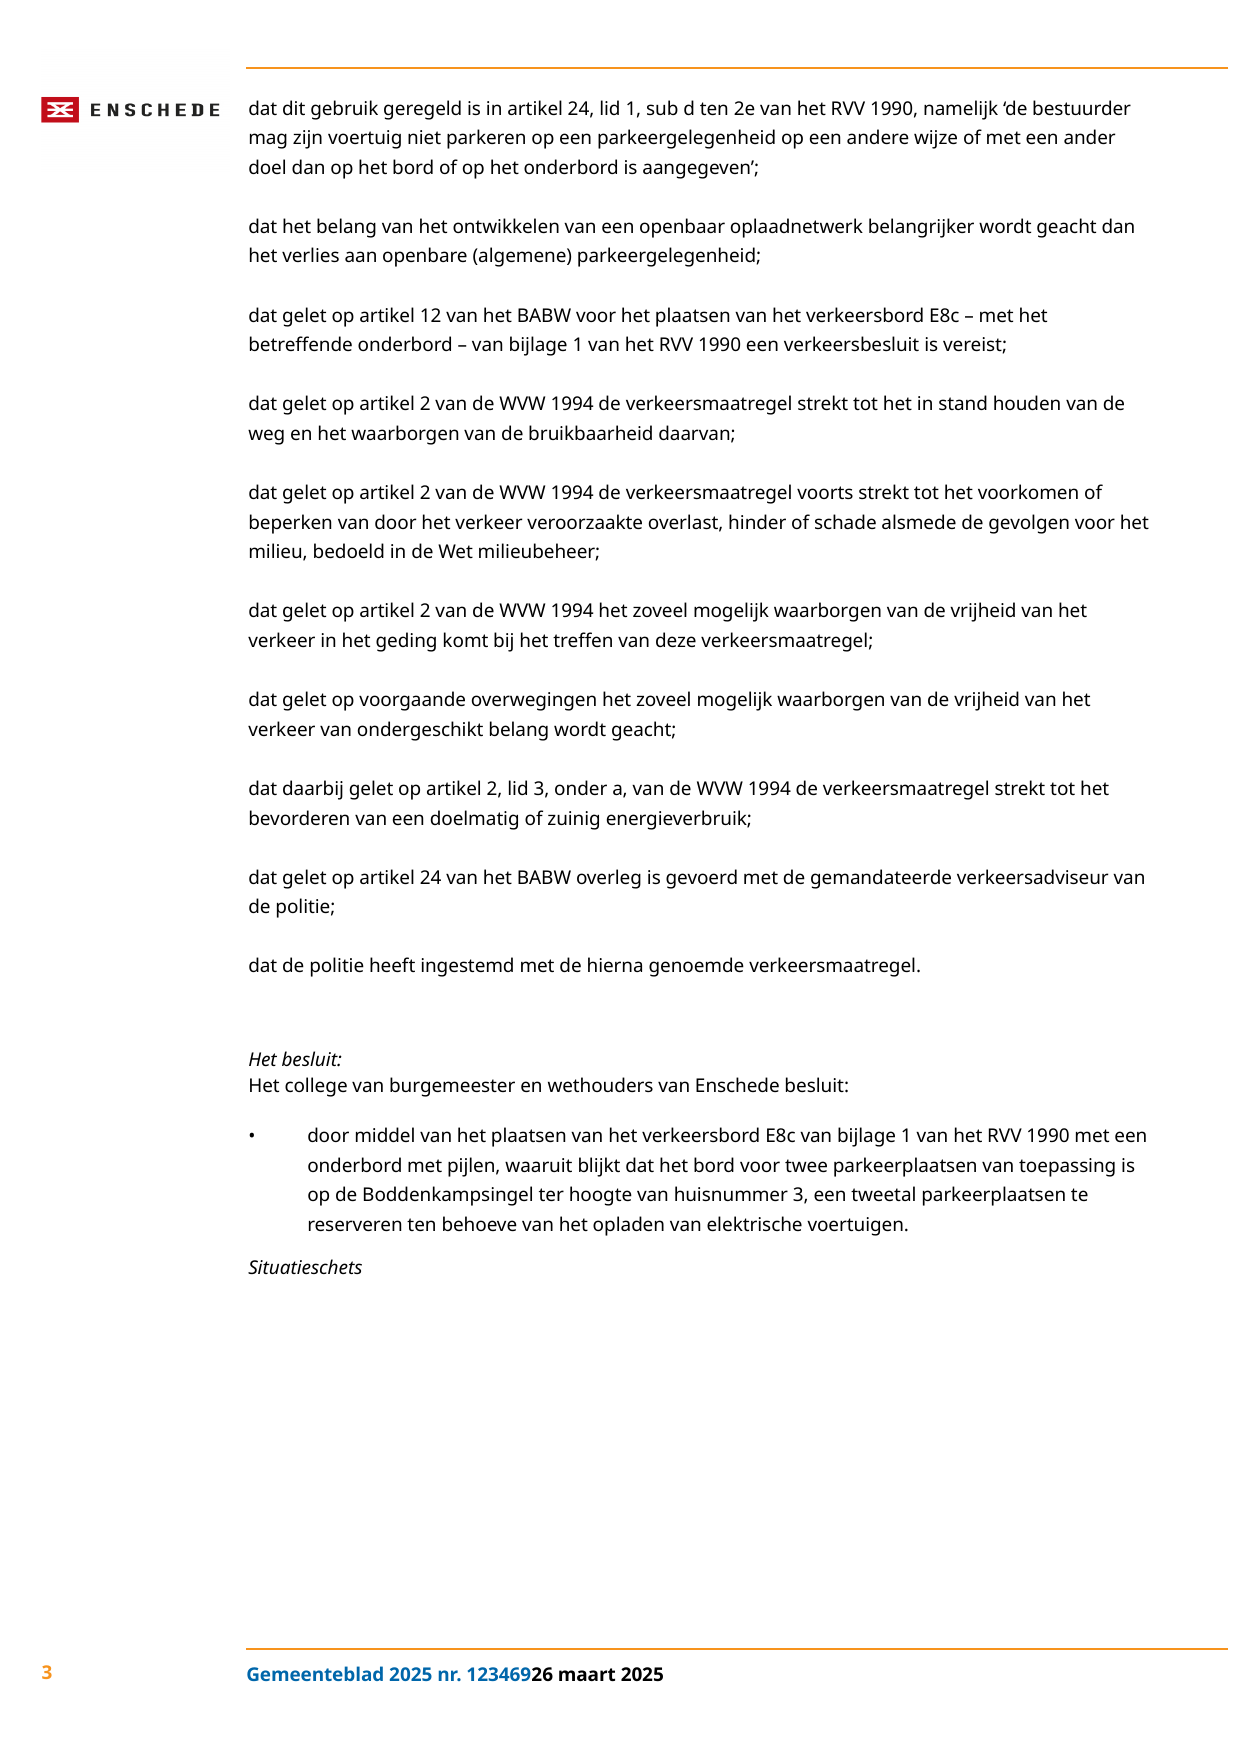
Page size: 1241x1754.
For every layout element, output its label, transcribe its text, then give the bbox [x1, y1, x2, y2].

text dat gelet op artikel 2 van de WVW 1994 de verkeersmaatregel strekt tot het in stand houden van de weg en het waarborgen van de bruikbaarheid daarvan; [248, 391, 1152, 446]
text dat gelet op voorgaande overwegingen het zoveel mogelijk waarborgen van de vrijheid van het verkeer van ondergeschikt belang wordt geacht; [248, 686, 1152, 742]
text dat gelet op artikel 2 van de WVW 1994 de verkeersmaatregel voorts strekt tot het voorkomen of beperken van door het verkeer veroorzaakte overlast, hinder of schade alsmede de gevolgen voor het milieu, bedoeld in de Wet milieubeheer; [248, 479, 1152, 564]
picture [41, 47, 231, 172]
text dat de politie heeft ingestemd met de hierna genoemde verkeersmaatregel. [248, 953, 1152, 978]
text Het besluit: [248, 1046, 1152, 1072]
text dat dit gebruik geregeld is in artikel 24, lid 1, sub d ten 2e van het RVV 1990, namelijk ‘de bestuurder mag zijn voertuig niet parkeren op een parkeergelegenheid op een andere wijze of met een ander doel dan op het bord of op het onderbord is aangegeven’; [248, 95, 1152, 180]
text Het college van burgemeester en wethouders van Enschede besluit: [248, 1072, 1152, 1098]
text dat gelet op artikel 12 van het BABW voor het plaatsen van het verkeersbord E8c – met het betreffende onderbord – van bijlage 1 van het RVV 1990 een verkeersbesluit is vereist; [248, 302, 1152, 357]
list door middel van het plaatsen van het verkeersbord E8c van bijlage 1 van het RVV 1990 met een onderbord met pijlen, waaruit blijkt dat het bord voor twee parkeerplaatsen van toepassing is op de Boddenkampsingel ter hoogte van huisnummer 3, een tweetal parkeerplaatsen te reserveren ten behoeve van het opladen van elektrische voertuigen. [248, 1122, 1152, 1237]
text dat daarbij gelet op artikel 2, lid 3, onder a, van de WVW 1994 de verkeersmaatregel strekt tot het bevorderen van een doelmatig of zuinig energieverbruik; [248, 775, 1152, 831]
text dat gelet op artikel 24 van het BABW overleg is gevoerd met de gemandateerde verkeersadviseur van de politie; [248, 864, 1152, 919]
text Situatieschets [248, 1254, 1152, 1280]
text dat gelet op artikel 2 van de WVW 1994 het zoveel mogelijk waarborgen van de vrijheid van het verkeer in het geding komt bij het treffen van deze verkeersmaatregel; [248, 598, 1152, 653]
text dat het belang van het ontwikkelen van een openbaar oplaadnetwerk belangrijker wordt geacht dan het verlies aan openbare (algemene) parkeergelegenheid; [248, 213, 1152, 268]
